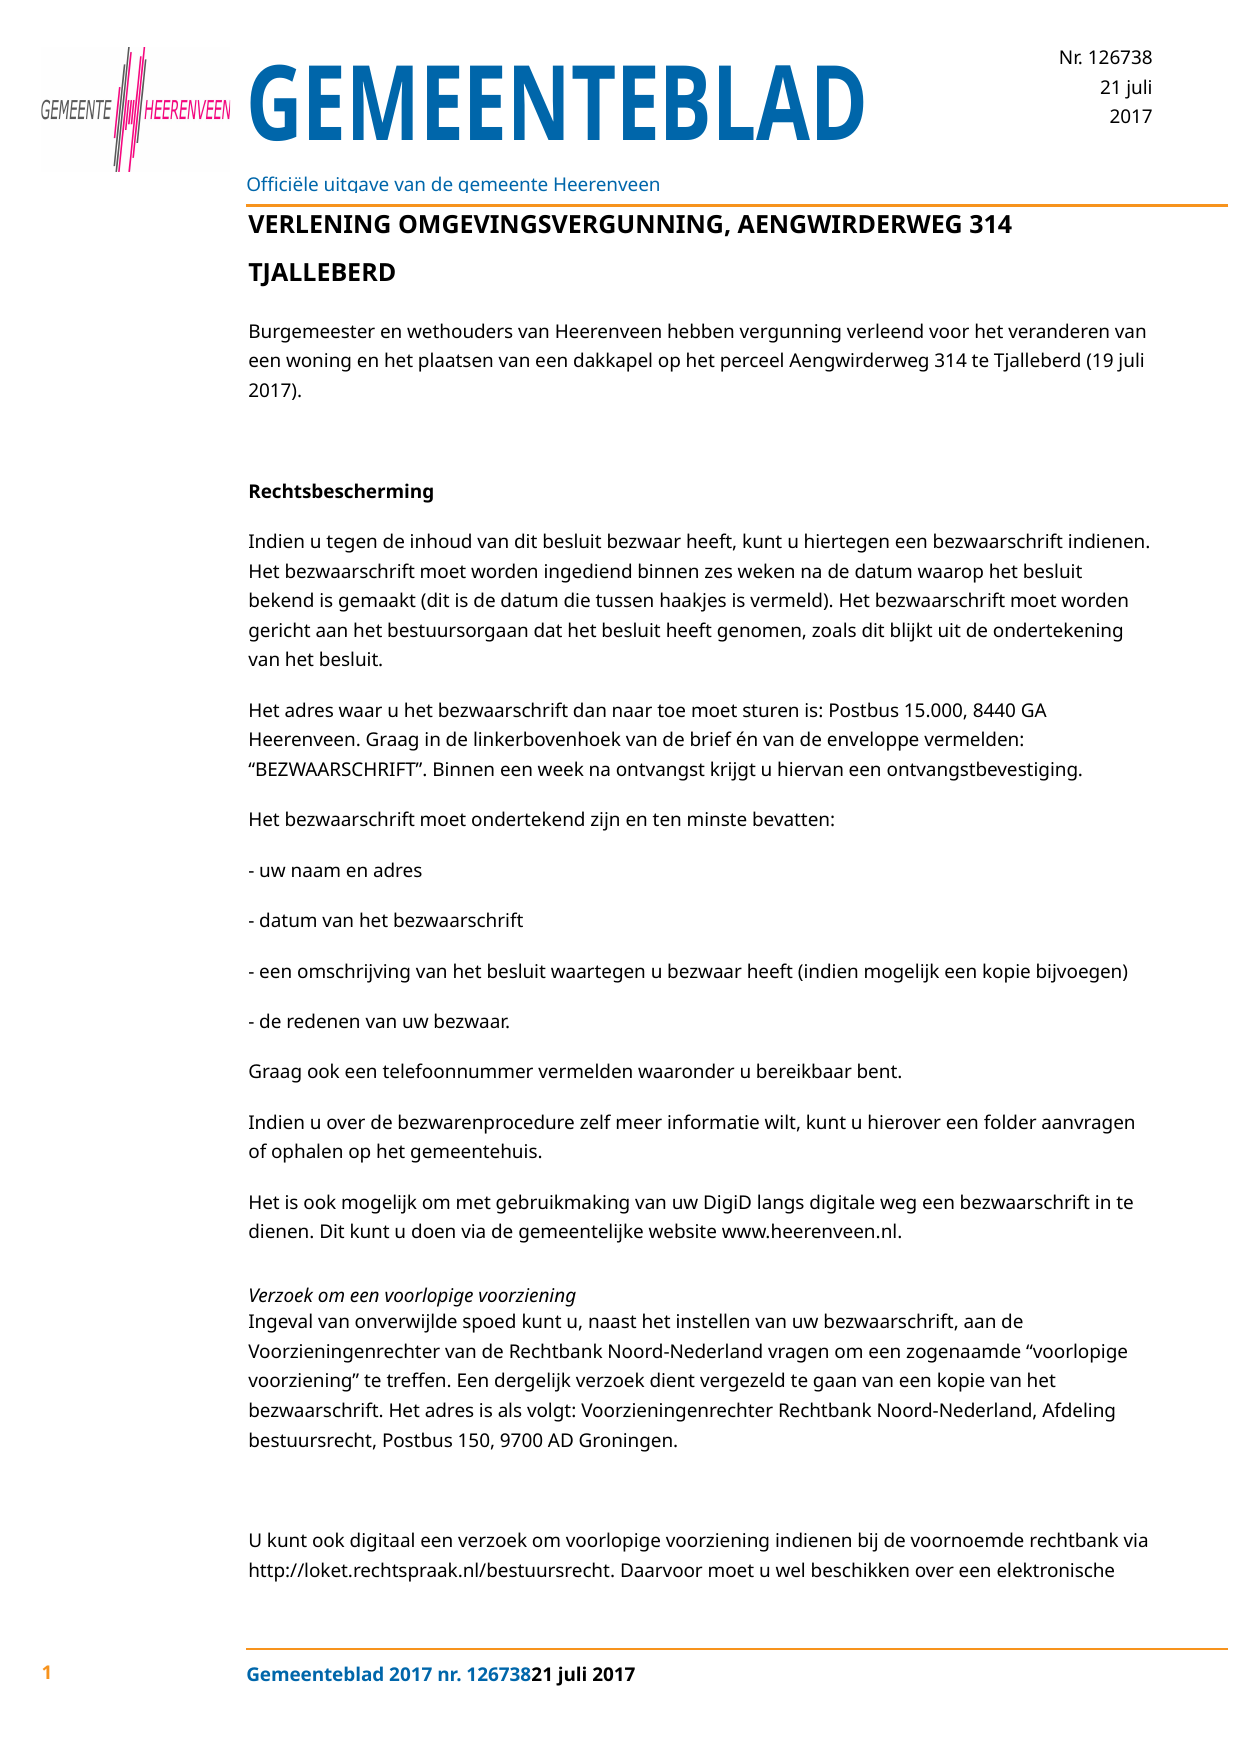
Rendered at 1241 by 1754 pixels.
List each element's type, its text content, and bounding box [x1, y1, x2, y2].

text Ingeval van onverwijlde spoed kunt u, naast het instellen van uw bezwaarschrift, aan de Voorzieningenrechter van de Rechtbank Noord-Nederland vragen om een zogenaamde “voorlopige voorziening” te treffen. Een dergelijk verzoek dient vergezeld te gaan van een kopie van het bezwaarschrift. Het adres is als volgt: Voorzieningenrechter Rechtbank Noord-Nederland, Afdeling bestuursrecht, Postbus 150, 9700 AD Groningen. [248, 1308, 1152, 1452]
text - uw naam en adres [248, 857, 1152, 883]
text U kunt ook digitaal een verzoek om voorlopige voorziening indienen bij de voornoemde rechtbank via http://loket.rechtspraak.nl/bestuursrecht. Daarvoor moet u wel beschikken over een elektronische [248, 1528, 1152, 1583]
text Het is ook mogelijk om met gebruikmaking van uw DigiD langs digitale weg een bezwaarschrift in te dienen. Dit kunt u doen via de gemeentelijke website www.heerenveen.nl. [248, 1189, 1152, 1244]
text Rechtsbescherming [248, 478, 1152, 504]
text Burgemeester en wethouders van Heerenveen hebben vergunning verleend voor het veranderen van een woning en het plaatsen van een dakkapel op het perceel Aengwirderweg 314 te Tjalleberd (19 juli 2017). [248, 318, 1152, 403]
picture [41, 47, 231, 172]
text Het bezwaarschrift moet ondertekend zijn en ten minste bevatten: [248, 807, 1152, 832]
text Indien u tegen de inhoud van dit besluit bezwaar heeft, kunt u hiertegen een bezwaarschrift indienen. Het bezwaarschrift moet worden ingediend binnen zes weken na de datum waarop het besluit bekend is gemaakt (dit is de datum die tussen haakjes is vermeld). Het bezwaarschrift moet worden gericht aan het bestuursorgaan dat het besluit heeft genomen, zoals dit blijkt uit de ondertekening van het besluit. [248, 528, 1152, 672]
text - een omschrijving van het besluit waartegen u bezwaar heeft (indien mogelijk een kopie bijvoegen) [248, 958, 1152, 984]
text - datum van het bezwaarschrift [248, 907, 1152, 933]
text Indien u over de bezwarenprocedure zelf meer informatie wilt, kunt u hierover een folder aanvragen of ophalen op het gemeentehuis. [248, 1109, 1152, 1164]
text Verzoek om een voorlopige voorziening [248, 1283, 1152, 1308]
text Graag ook een telefoonnummer vermelden waaronder u bereikbaar bent. [248, 1059, 1152, 1084]
text - de redenen van uw bezwaar. [248, 1008, 1152, 1034]
text Het adres waar u het bezwaarschrift dan naar toe moet sturen is: Postbus 15.000, 8440 GA Heerenveen. Graag in de linkerbovenhoek van de brief én van de enveloppe vermelden: “BEZWAARSCHRIFT”. Binnen een week na ontvangst krijgt u hiervan een ontvangstbevestiging. [248, 697, 1152, 782]
text VERLENING OMGEVINGSVERGUNNING, AENGWIRDERWEG 314 TJALLEBERD [248, 207, 1152, 288]
